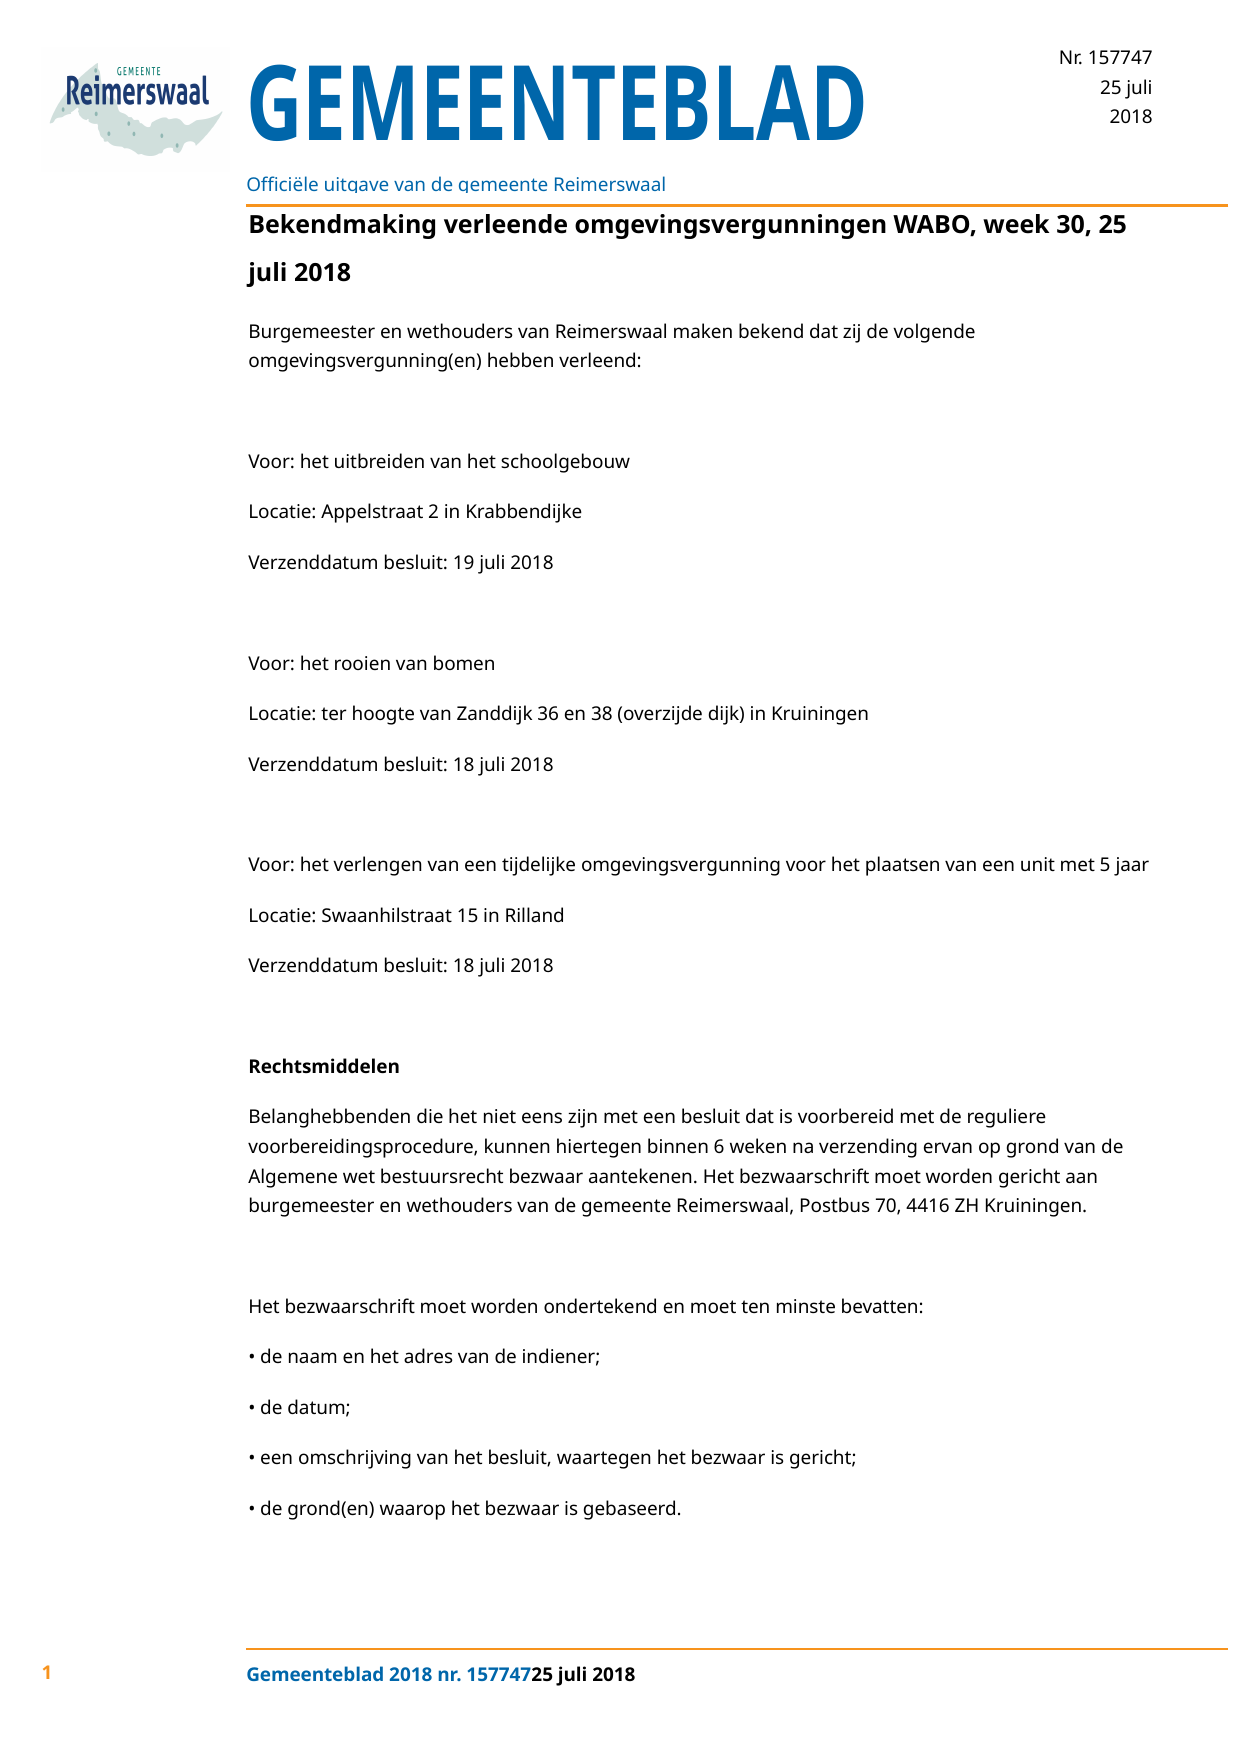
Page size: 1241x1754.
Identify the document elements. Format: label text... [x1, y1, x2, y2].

text Verzenddatum besluit: 18 juli 2018 [248, 751, 1152, 777]
text Belanghebbenden die het niet eens zijn met een besluit dat is voorbereid met de reguliere voorbereidingsprocedure, kunnen hiertegen binnen 6 weken na verzending ervan op grond van de Algemene wet bestuursrecht bezwaar aantekenen. Het bezwaarschrift moet worden gericht aan burgemeester en wethouders van de gemeente Reimerswaal, Postbus 70, 4416 ZH Kruiningen. [248, 1104, 1152, 1218]
text • een omschrijving van het besluit, waartegen het bezwaar is gericht; [248, 1444, 1152, 1470]
picture [41, 47, 231, 172]
text Verzenddatum besluit: 18 juli 2018 [248, 952, 1152, 978]
text Voor: het verlengen van een tijdelijke omgevingsvergunning voor het plaatsen van een unit met 5 jaar [248, 852, 1152, 877]
text Locatie: Appelstraat 2 in Krabbendijke [248, 499, 1152, 524]
text • de datum; [248, 1394, 1152, 1420]
text • de naam en het adres van de indiener; [248, 1344, 1152, 1369]
text Het bezwaarschrift moet worden ondertekend en moet ten minste bevatten: [248, 1293, 1152, 1319]
text Voor: het uitbreiden van het schoolgebouw [248, 448, 1152, 474]
text • de grond(en) waarop het bezwaar is gebaseerd. [248, 1495, 1152, 1521]
text Bekendmaking verleende omgevingsvergunningen WABO, week 30, 25 juli 2018 [248, 207, 1152, 288]
text Locatie: ter hoogte van Zanddijk 36 en 38 (overzijde dijk) in Kruiningen [248, 700, 1152, 726]
text Voor: het rooien van bomen [248, 650, 1152, 676]
text Verzenddatum besluit: 19 juli 2018 [248, 549, 1152, 575]
text Rechtsmiddelen [248, 1053, 1152, 1079]
text Locatie: Swaanhilstraat 15 in Rilland [248, 902, 1152, 928]
text Burgemeester en wethouders van Reimerswaal maken bekend dat zij de volgende omgevingsvergunning(en) hebben verleend: [248, 318, 1152, 373]
